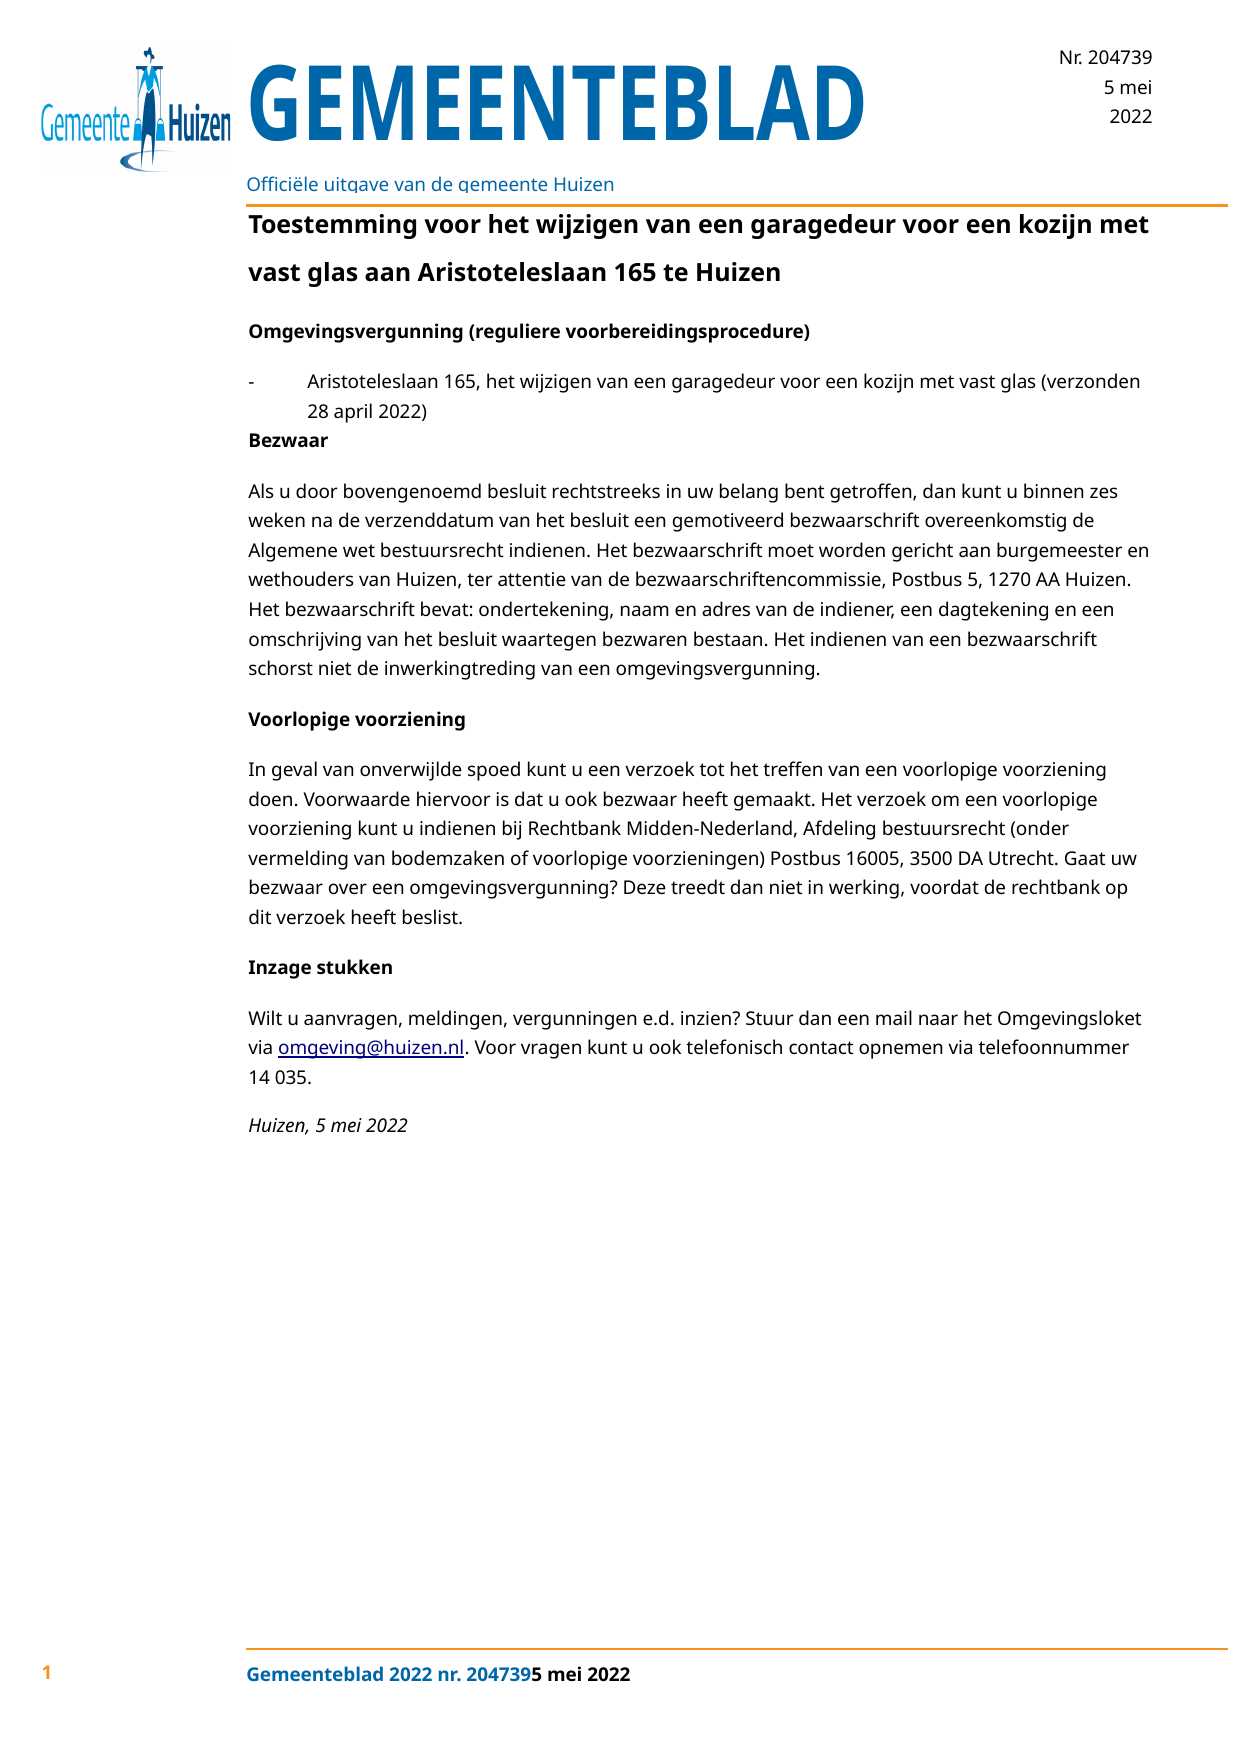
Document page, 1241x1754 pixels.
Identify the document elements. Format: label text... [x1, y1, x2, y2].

text In geval van onverwijlde spoed kunt u een verzoek tot het treffen van een voorlopige voorziening doen. Voorwaarde hiervoor is dat u ook bezwaar heeft gemaakt. Het verzoek om een voorlopige voorziening kunt u indienen bij Rechtbank Midden-Nederland, Afdeling bestuursrecht (onder vermelding van bodemzaken of voorlopige voorzieningen) Postbus 16005, 3500 DA Utrecht. Gaat uw bezwaar over een omgevingsvergunning? Deze treedt dan niet in werking, voordat de rechtbank op dit verzoek heeft beslist. [248, 756, 1152, 930]
text Huizen, 5 mei 2022 [248, 1112, 1152, 1138]
picture [41, 47, 231, 172]
list Aristoteleslaan 165, het wijzigen van een garagedeur voor een kozijn met vast glas (verzonden 28 april 2022) [248, 368, 1152, 424]
text Bezwaar [248, 427, 1152, 453]
text Voorlopige voorziening [248, 706, 1152, 732]
text Inzage stukken [248, 954, 1152, 980]
text Omgevingsvergunning (reguliere voorbereidingsprocedure) [248, 318, 1152, 344]
text Toestemming voor het wijzigen van een garagedeur voor een kozijn met vast glas aan Aristoteleslaan 165 te Huizen [248, 207, 1152, 288]
text Als u door bovengenoemd besluit rechtstreeks in uw belang bent getroffen, dan kunt u binnen zes weken na de verzenddatum van het besluit een gemotiveerd bezwaarschrift overeenkomstig de Algemene wet bestuursrecht indienen. Het bezwaarschrift moet worden gericht aan burgemeester en wethouders van Huizen, ter attentie van de bezwaarschriftencommissie, Postbus 5, 1270 AA Huizen. Het bezwaarschrift bevat: ondertekening, naam en adres van de indiener, een dagtekening en een omschrijving van het besluit waartegen bezwaren bestaan. Het indienen van een bezwaarschrift schorst niet de inwerkingtreding van een omgevingsvergunning. [248, 478, 1152, 681]
text Wilt u aanvragen, meldingen, vergunningen e.d. inzien? Stuur dan een mail naar het Omgevingsloket via omgeving@huizen.nl. Voor vragen kunt u ook telefonisch contact opnemen via telefoonnummer 14 035. [248, 1005, 1152, 1090]
